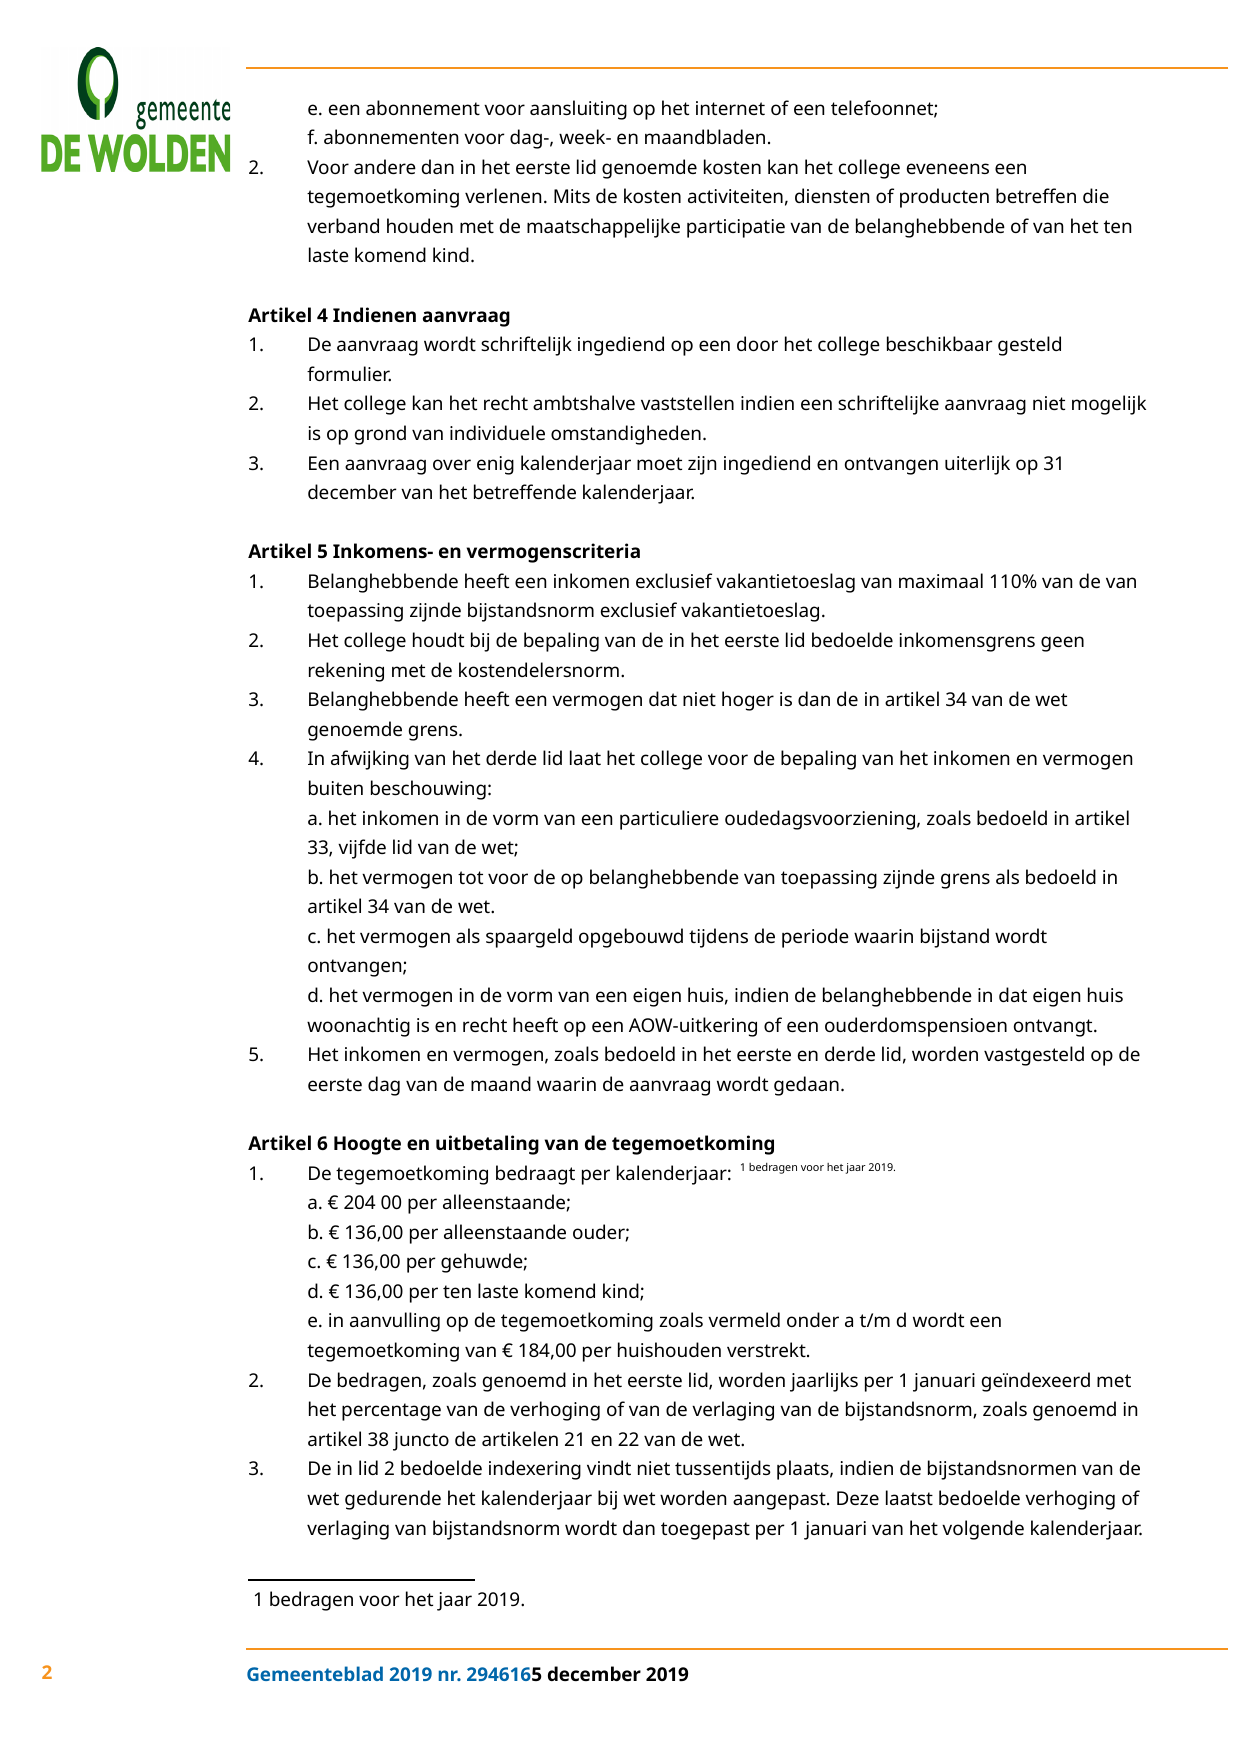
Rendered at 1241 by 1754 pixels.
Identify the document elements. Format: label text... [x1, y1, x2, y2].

list Het college kan het recht ambtshalve vaststellen indien een schriftelijke aanvraag niet mogelijk is op grond van individuele omstandigheden. [248, 391, 1152, 446]
list De aanvraag wordt schriftelijk ingediend op een door het college beschikbaar gesteld formulier. [248, 331, 1152, 387]
list a. € 204 00 per alleenstaande; [248, 1189, 1152, 1215]
list Het inkomen en vermogen, zoals bedoeld in het eerste en derde lid, worden vastgesteld op de eerste dag van de maand waarin de aanvraag wordt gedaan. [248, 1041, 1152, 1097]
list De in lid 2 bedoelde indexering vindt niet tussentijds plaats, indien de bijstandsnormen van de wet gedurende het kalenderjaar bij wet worden aangepast. Deze laatst bedoelde verhoging of verlaging van bijstandsnorm wordt dan toegepast per 1 januari van het volgende kalenderjaar. [248, 1456, 1152, 1541]
picture [41, 47, 231, 172]
list Belanghebbende heeft een vermogen dat niet hoger is dan de in artikel 34 van de wet genoemde grens. [248, 686, 1152, 742]
list Een aanvraag over enig kalenderjaar moet zijn ingediend en ontvangen uiterlijk op 31 december van het betreffende kalenderjaar. [248, 450, 1152, 505]
list a. het inkomen in de vorm van een particuliere oudedagsvoorziening, zoals bedoeld in artikel 33, vijfde lid van de wet; [248, 805, 1152, 860]
list De bedragen, zoals genoemd in het eerste lid, worden jaarlijks per 1 januari geïndexeerd met het percentage van de verhoging of van de verlaging van de bijstandsnorm, zoals genoemd in artikel 38 juncto de artikelen 21 en 22 van de wet. [248, 1367, 1152, 1452]
list d. € 136,00 per ten laste komend kind; [248, 1278, 1152, 1304]
list b. € 136,00 per alleenstaande ouder; [248, 1219, 1152, 1245]
list Belanghebbende heeft een inkomen exclusief vakantietoeslag van maximaal 110% van de van toepassing zijnde bijstandsnorm exclusief vakantietoeslag. [248, 568, 1152, 623]
list e. in aanvulling op de tegemoetkoming zoals vermeld onder a t/m d wordt een tegemoetkoming van € 184,00 per huishouden verstrekt. [248, 1308, 1152, 1363]
list f. abonnementen voor dag-, week- en maandbladen. [248, 124, 1152, 150]
list Voor andere dan in het eerste lid genoemde kosten kan het college eveneens een tegemoetkoming verlenen. Mits de kosten activiteiten, diensten of producten betreffen die verband houden met de maatschappelijke participatie van de belanghebbende of van het ten laste komend kind. [248, 154, 1152, 268]
list De tegemoetkoming bedraagt per kalenderjaar: [248, 1160, 1152, 1186]
list b. het vermogen tot voor de op belanghebbende van toepassing zijnde grens als bedoeld in artikel 34 van de wet. [248, 864, 1152, 919]
text Artikel 5 Inkomens- en vermogenscriteria [248, 538, 1152, 564]
text Artikel 6 Hoogte en uitbetaling van de tegemoetkoming [248, 1130, 1152, 1156]
list d. het vermogen in de vorm van een eigen huis, indien de belanghebbende in dat eigen huis woonachtig is en recht heeft op een AOW-uitkering of een ouderdomspensioen ontvangt. [248, 982, 1152, 1038]
list c. het vermogen als spaargeld opgebouwd tijdens de periode waarin bijstand wordt ontvangen; [248, 923, 1152, 978]
list c. € 136,00 per gehuwde; [248, 1248, 1152, 1274]
list e. een abonnement voor aansluiting op het internet of een telefoonnet; [248, 95, 1152, 121]
list Het college houdt bij de bepaling van de in het eerste lid bedoelde inkomensgrens geen rekening met de kostendelersnorm. [248, 627, 1152, 683]
list In afwijking van het derde lid laat het college voor de bepaling van het inkomen en vermogen buiten beschouwing: [248, 746, 1152, 801]
text Artikel 4 Indienen aanvraag [248, 302, 1152, 328]
